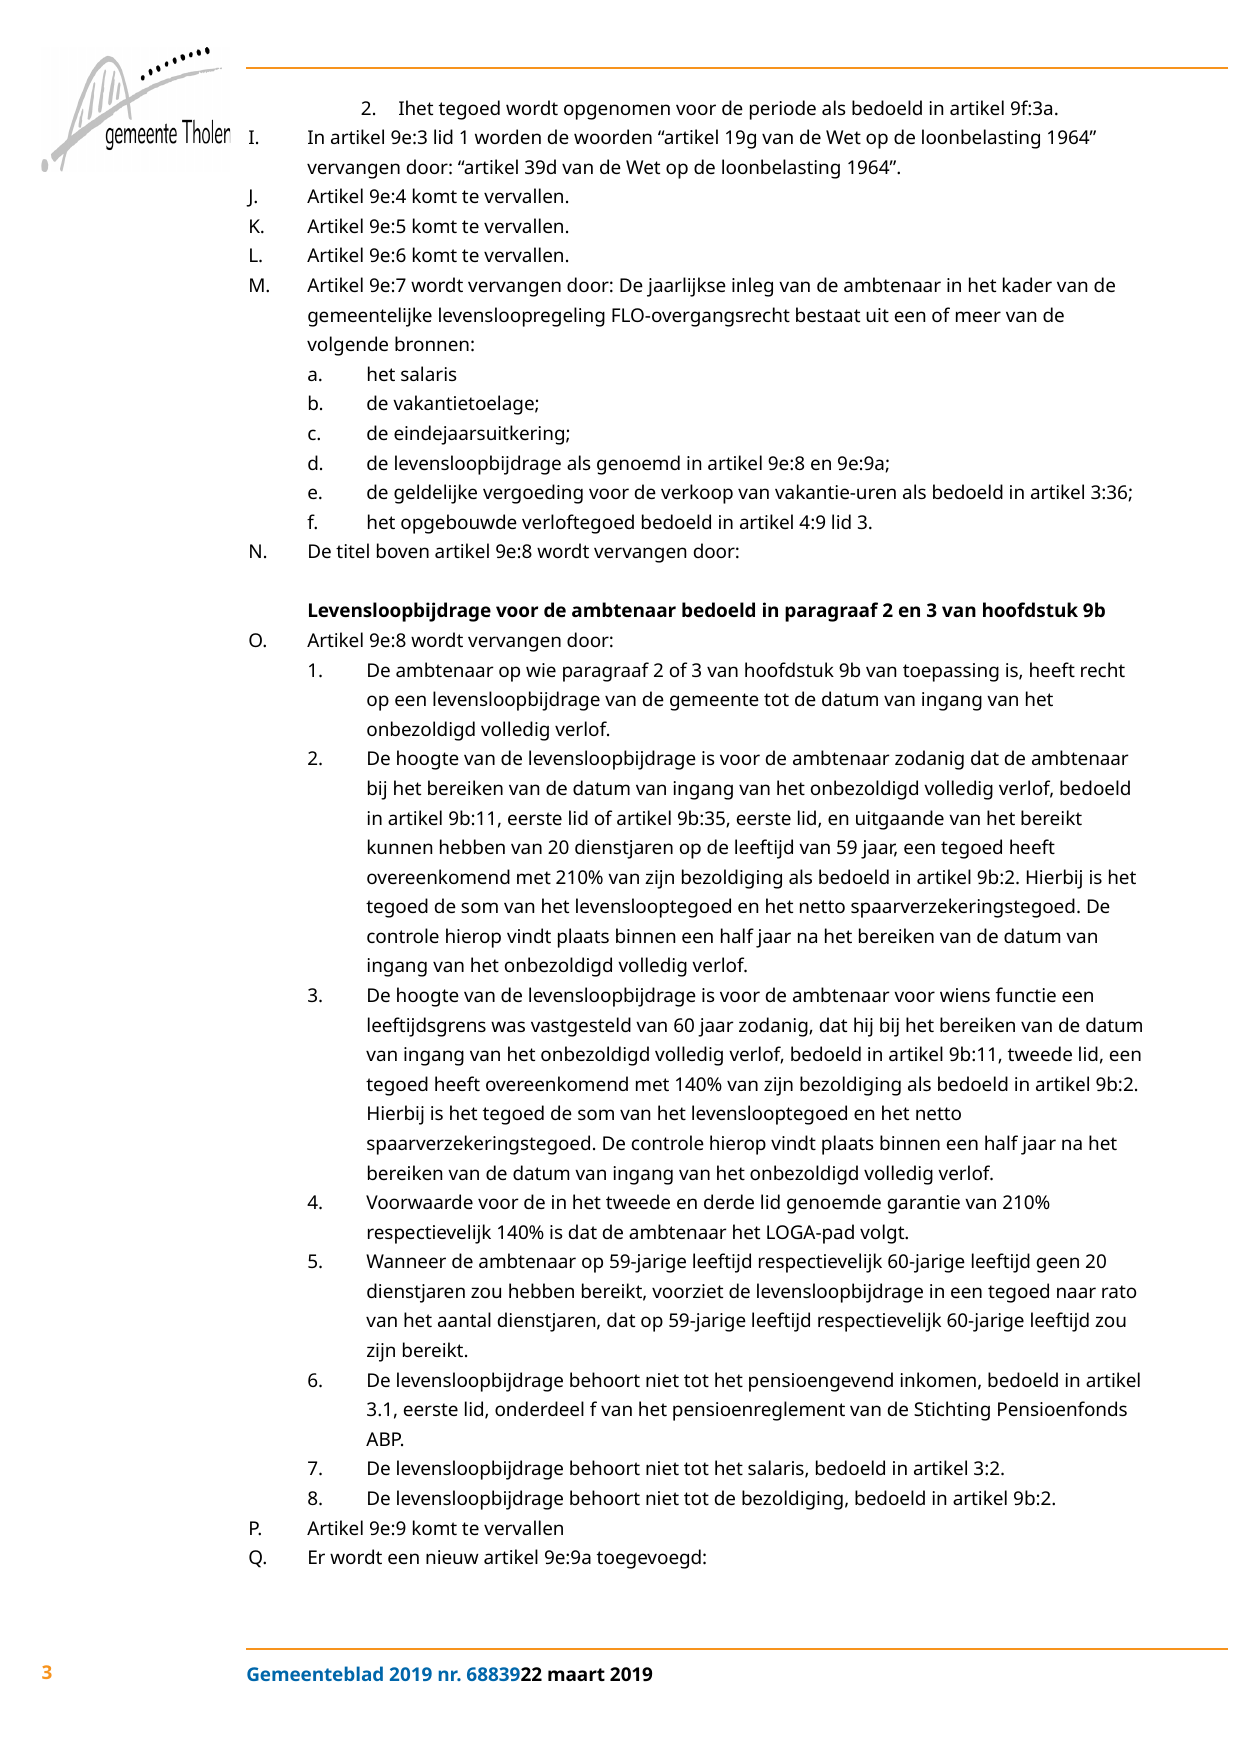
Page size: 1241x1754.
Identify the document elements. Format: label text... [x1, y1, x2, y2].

list De levensloopbijdrage behoort niet tot de bezoldiging, bedoeld in artikel 9b:2. [307, 1485, 1152, 1511]
list Artikel 9e:8 wordt vervangen door: [248, 627, 1152, 653]
list de levensloopbijdrage als genoemd in artikel 9e:8 en 9e:9a; [307, 450, 1152, 476]
list de vakantietoelage; [307, 391, 1152, 416]
list De levensloopbijdrage behoort niet tot het salaris, bedoeld in artikel 3:2. [307, 1456, 1152, 1481]
list Er wordt een nieuw artikel 9e:9a toegevoegd: [248, 1544, 1152, 1570]
list De levensloopbijdrage behoort niet tot het pensioengevend inkomen, bedoeld in artikel 3.1, eerste lid, onderdeel f van het pensioenreglement van de Stichting Pensioenfonds ABP. [307, 1367, 1152, 1452]
list Artikel 9e:9 komt te vervallen [248, 1515, 1152, 1541]
list het salaris [307, 361, 1152, 387]
list Artikel 9e:6 komt te vervallen. [248, 243, 1152, 268]
list Ihet tegoed wordt opgenomen voor de periode als bedoeld in artikel 9f:3a. [361, 95, 1152, 121]
list De titel boven artikel 9e:8 wordt vervangen door: [248, 538, 1152, 564]
picture [41, 47, 231, 172]
list In artikel 9e:3 lid 1 worden de woorden “artikel 19g van de Wet op de loonbelasting 1964” vervangen door: “artikel 39d van de Wet op de loonbelasting 1964”. [248, 124, 1152, 180]
list De hoogte van de levensloopbijdrage is voor de ambtenaar zodanig dat de ambtenaar bij het bereiken van de datum van ingang van het onbezoldigd volledig verlof, bedoeld in artikel 9b:11, eerste lid of artikel 9b:35, eerste lid, en uitgaande van het bereikt kunnen hebben van 20 dienstjaren op de leeftijd van 59 jaar, een tegoed heeft overeenkomend met 210% van zijn bezoldiging als bedoeld in artikel 9b:2. Hierbij is het tegoed de som van het levenslooptegoed en het netto spaarverzekeringstegoed. De controle hierop vindt plaats binnen een half jaar na het bereiken van de datum van ingang van het onbezoldigd volledig verlof. [307, 746, 1152, 978]
list het opgebouwde verloftegoed bedoeld in artikel 4:9 lid 3. [307, 509, 1152, 535]
list De hoogte van de levensloopbijdrage is voor de ambtenaar voor wiens functie een leeftijdsgrens was vastgesteld van 60 jaar zodanig, dat hij bij het bereiken van de datum van ingang van het onbezoldigd volledig verlof, bedoeld in artikel 9b:11, tweede lid, een tegoed heeft overeenkomend met 140% van zijn bezoldiging als bedoeld in artikel 9b:2. Hierbij is het tegoed de som van het levenslooptegoed en het netto spaarverzekeringstegoed. De controle hierop vindt plaats binnen een half jaar na het bereiken van de datum van ingang van het onbezoldigd volledig verlof. [307, 982, 1152, 1186]
list Artikel 9e:7 wordt vervangen door: De jaarlijkse inleg van de ambtenaar in het kader van de gemeentelijke levensloopregeling FLO-overgangsrecht bestaat uit een of meer van de volgende bronnen: [248, 272, 1152, 357]
list de geldelijke vergoeding voor de verkoop van vakantie-uren als bedoeld in artikel 3:36; [307, 479, 1152, 505]
list De ambtenaar op wie paragraaf 2 of 3 van hoofdstuk 9b van toepassing is, heeft recht op een levensloopbijdrage van de gemeente tot de datum van ingang van het onbezoldigd volledig verlof. [307, 657, 1152, 742]
list Artikel 9e:5 komt te vervallen. [248, 213, 1152, 239]
list Wanneer de ambtenaar op 59-jarige leeftijd respectievelijk 60-jarige leeftijd geen 20 dienstjaren zou hebben bereikt, voorziet de levensloopbijdrage in een tegoed naar rato van het aantal dienstjaren, dat op 59-jarige leeftijd respectievelijk 60-jarige leeftijd zou zijn bereikt. [307, 1248, 1152, 1363]
list de eindejaarsuitkering; [307, 420, 1152, 446]
list Voorwaarde voor de in het tweede en derde lid genoemde garantie van 210% respectievelijk 140% is dat de ambtenaar het LOGA-pad volgt. [307, 1189, 1152, 1245]
list Levensloopbijdrage voor de ambtenaar bedoeld in paragraaf 2 en 3 van hoofdstuk 9b [248, 598, 1152, 623]
list Artikel 9e:4 komt te vervallen. [248, 183, 1152, 209]
